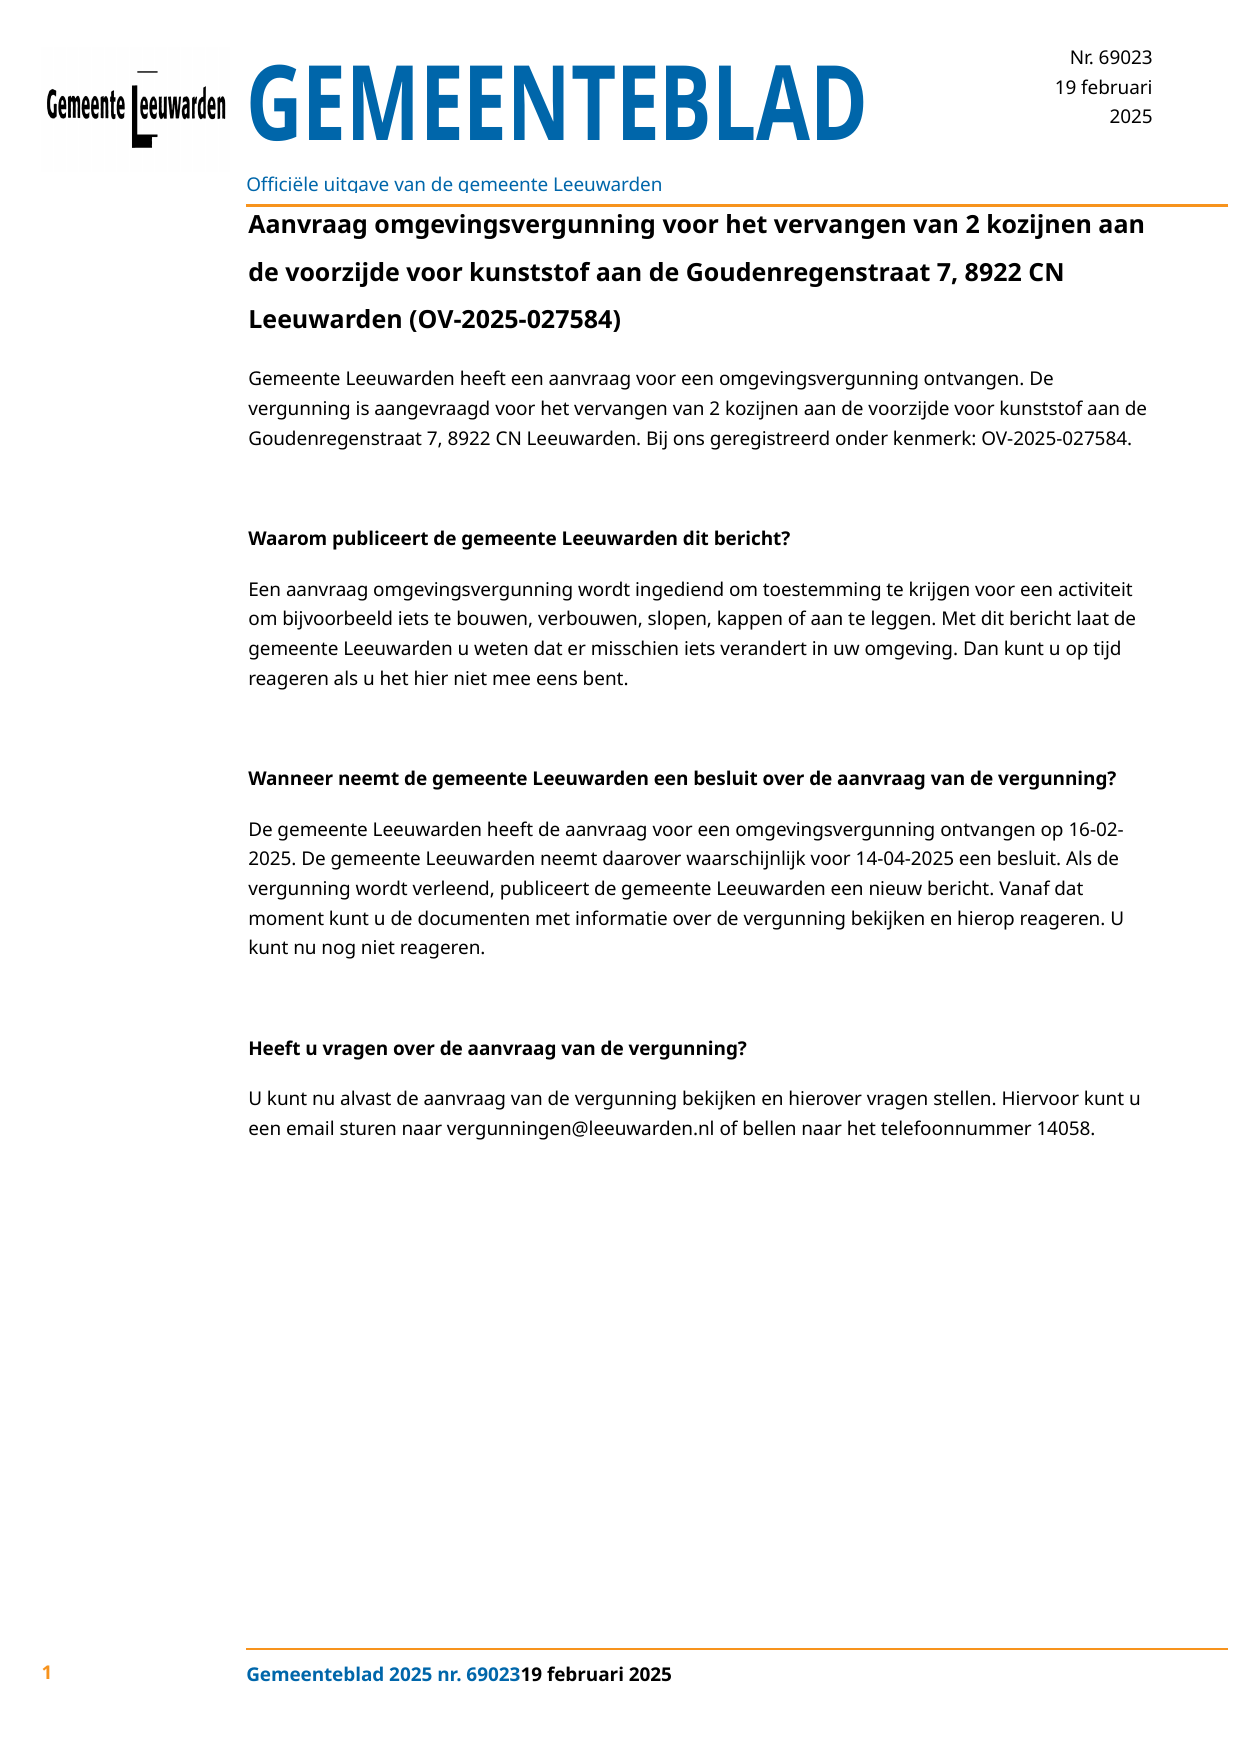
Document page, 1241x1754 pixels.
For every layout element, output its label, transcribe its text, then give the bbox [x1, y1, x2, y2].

text Wanneer neemt de gemeente Leeuwarden een besluit over de aanvraag van de vergunning? [248, 766, 1152, 791]
text Heeft u vragen over de aanvraag van de vergunning? [248, 1035, 1152, 1061]
text Waarom publiceert de gemeente Leeuwarden dit bericht? [248, 526, 1152, 551]
text Aanvraag omgevingsvergunning voor het vervangen van 2 kozijnen aan de voorzijde voor kunststof aan de Goudenregenstraat 7, 8922 CN Leeuwarden (OV-2025-027584) [248, 207, 1152, 336]
text U kunt nu alvast de aanvraag van de vergunning bekijken en hierover vragen stellen. Hiervoor kunt u een email sturen naar vergunningen@leeuwarden.nl of bellen naar het telefoonnummer 14058. [248, 1086, 1152, 1141]
text De gemeente Leeuwarden heeft de aanvraag voor een omgevingsvergunning ontvangen op 16-02-2025. De gemeente Leeuwarden neemt daarover waarschijnlijk voor 14-04-2025 een besluit. Als de vergunning wordt verleend, publiceert de gemeente Leeuwarden een nieuw bericht. Vanaf dat moment kunt u de documenten met informatie over de vergunning bekijken en hierop reageren. U kunt nu nog niet reageren. [248, 816, 1152, 960]
text Gemeente Leeuwarden heeft een aanvraag voor een omgevingsvergunning ontvangen. De vergunning is aangevraagd voor het vervangen van 2 kozijnen aan de voorzijde voor kunststof aan de Goudenregenstraat 7, 8922 CN Leeuwarden. Bij ons geregistreerd onder kenmerk: OV-2025-027584. [248, 366, 1152, 450]
picture [41, 47, 231, 172]
text Een aanvraag omgevingsvergunning wordt ingediend om toestemming te krijgen voor een activiteit om bijvoorbeeld iets te bouwen, verbouwen, slopen, kappen of aan te leggen. Met dit bericht laat de gemeente Leeuwarden u weten dat er misschien iets verandert in uw omgeving. Dan kunt u op tijd reageren als u het hier niet mee eens bent. [248, 576, 1152, 690]
